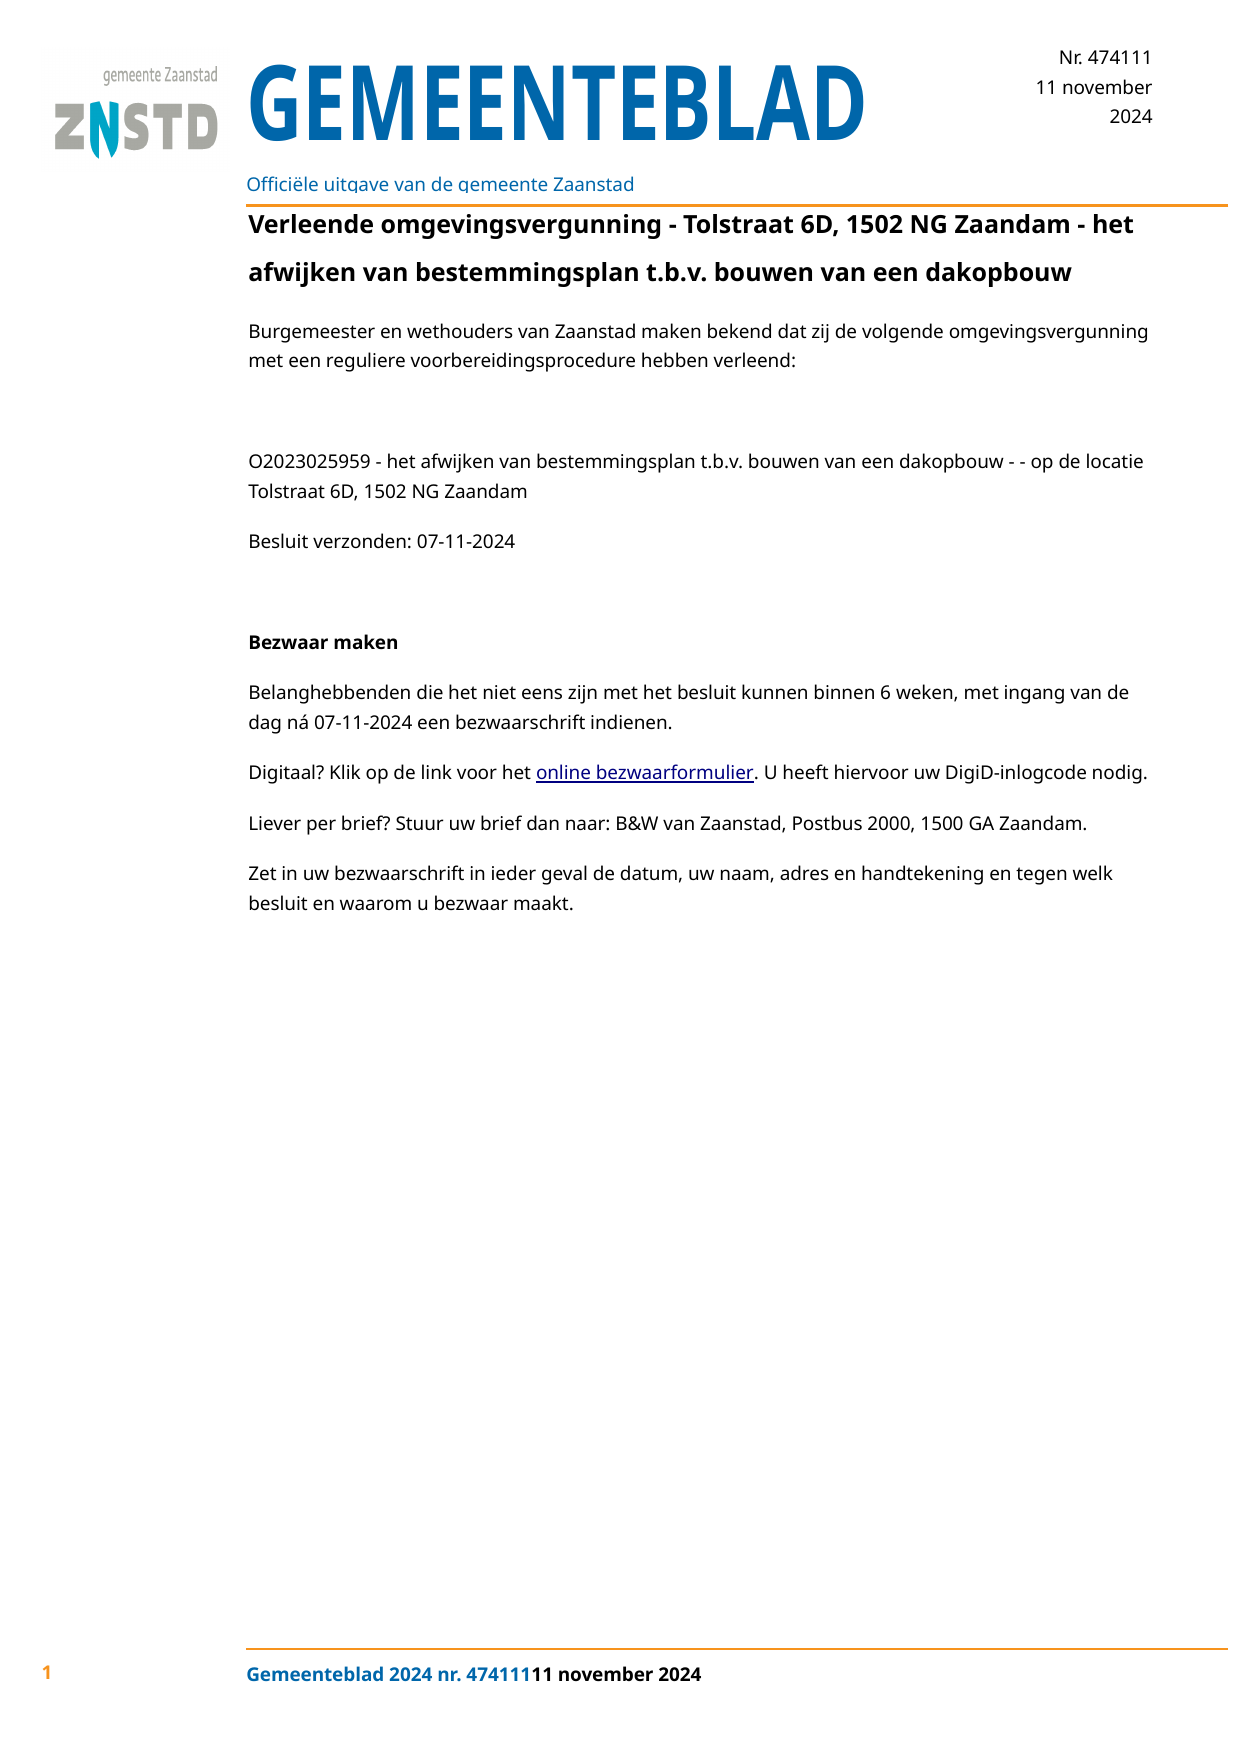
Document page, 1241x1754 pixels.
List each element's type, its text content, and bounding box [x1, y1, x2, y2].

text Bezwaar maken [248, 629, 1152, 655]
text Burgemeester en wethouders van Zaanstad maken bekend dat zij de volgende omgevingsvergunning met een reguliere voorbereidingsprocedure hebben verleend: [248, 318, 1152, 373]
text Zet in uw bezwaarschrift in ieder geval de datum, uw naam, adres en handtekening en tegen welk besluit en waarom u bezwaar maakt. [248, 860, 1152, 916]
text Verleende omgevingsvergunning - Tolstraat 6D, 1502 NG Zaandam - het afwijken van bestemmingsplan t.b.v. bouwen van een dakopbouw [248, 207, 1152, 288]
text Digitaal? Klik op de link voor het online bezwaarformulier. U heeft hiervoor uw DigiD-inlogcode nodig. [248, 759, 1152, 785]
text Liever per brief? Stuur uw brief dan naar: B&W van Zaanstad, Postbus 2000, 1500 GA Zaandam. [248, 810, 1152, 836]
text Besluit verzonden: 07-11-2024 [248, 528, 1152, 554]
picture [41, 47, 231, 172]
text O2023025959 - het afwijken van bestemmingsplan t.b.v. bouwen van een dakopbouw - - op de locatie Tolstraat 6D, 1502 NG Zaandam [248, 448, 1152, 504]
text Belanghebbenden die het niet eens zijn met het besluit kunnen binnen 6 weken, met ingang van de dag ná 07-11-2024 een bezwaarschrift indienen. [248, 679, 1152, 735]
